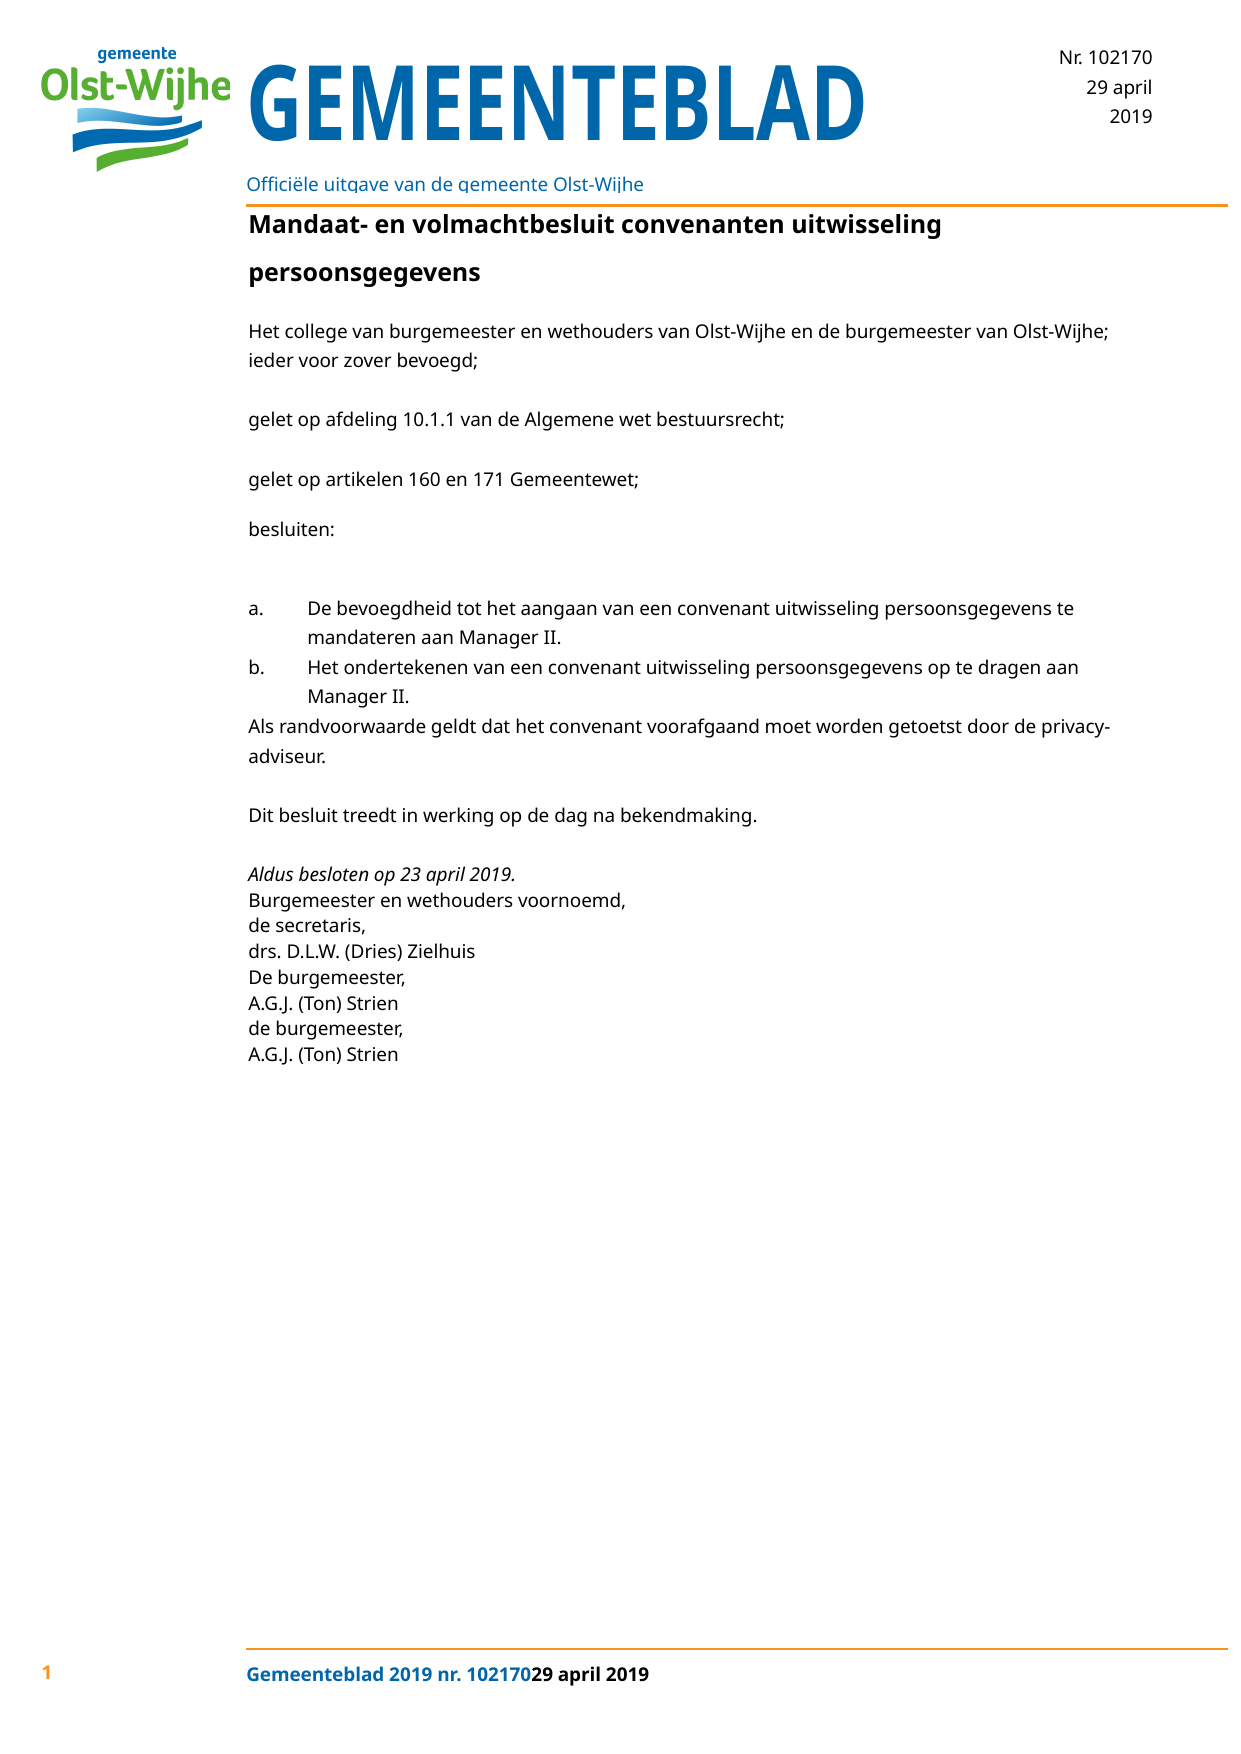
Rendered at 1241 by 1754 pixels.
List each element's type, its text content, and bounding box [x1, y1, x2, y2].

text Burgemeester en wethouders voornoemd, [248, 887, 1152, 913]
text A.G.J. (Ton) Strien [248, 990, 1152, 1016]
text Dit besluit treedt in werking op de dag na bekendmaking. [248, 802, 1152, 828]
text Aldus besloten op 23 april 2019. [248, 861, 1152, 887]
list De bevoegdheid tot het aangaan van een convenant uitwisseling persoonsgegevens te mandateren aan Manager II. [248, 595, 1152, 650]
text de burgemeester, [248, 1016, 1152, 1041]
picture [41, 47, 231, 172]
text gelet op artikelen 160 en 171 Gemeentewet; [248, 466, 1152, 492]
text A.G.J. (Ton) Strien [248, 1041, 1152, 1067]
text Het college van burgemeester en wethouders van Olst-Wijhe en de burgemeester van Olst-Wijhe; ieder voor zover bevoegd; [248, 318, 1152, 373]
text drs. D.L.W. (Dries) Zielhuis [248, 938, 1152, 964]
text De burgemeester, [248, 964, 1152, 990]
text gelet op afdeling 10.1.1 van de Algemene wet bestuursrecht; [248, 407, 1152, 432]
text besluiten: [248, 516, 1152, 542]
text Mandaat- en volmachtbesluit convenanten uitwisseling persoonsgegevens [248, 207, 1152, 288]
list Het ondertekenen van een convenant uitwisseling persoonsgegevens op te dragen aan Manager II. [248, 654, 1152, 709]
text de secretaris, [248, 913, 1152, 938]
text Als randvoorwaarde geldt dat het convenant voorafgaand moet worden getoetst door de privacy-adviseur. [248, 713, 1152, 769]
